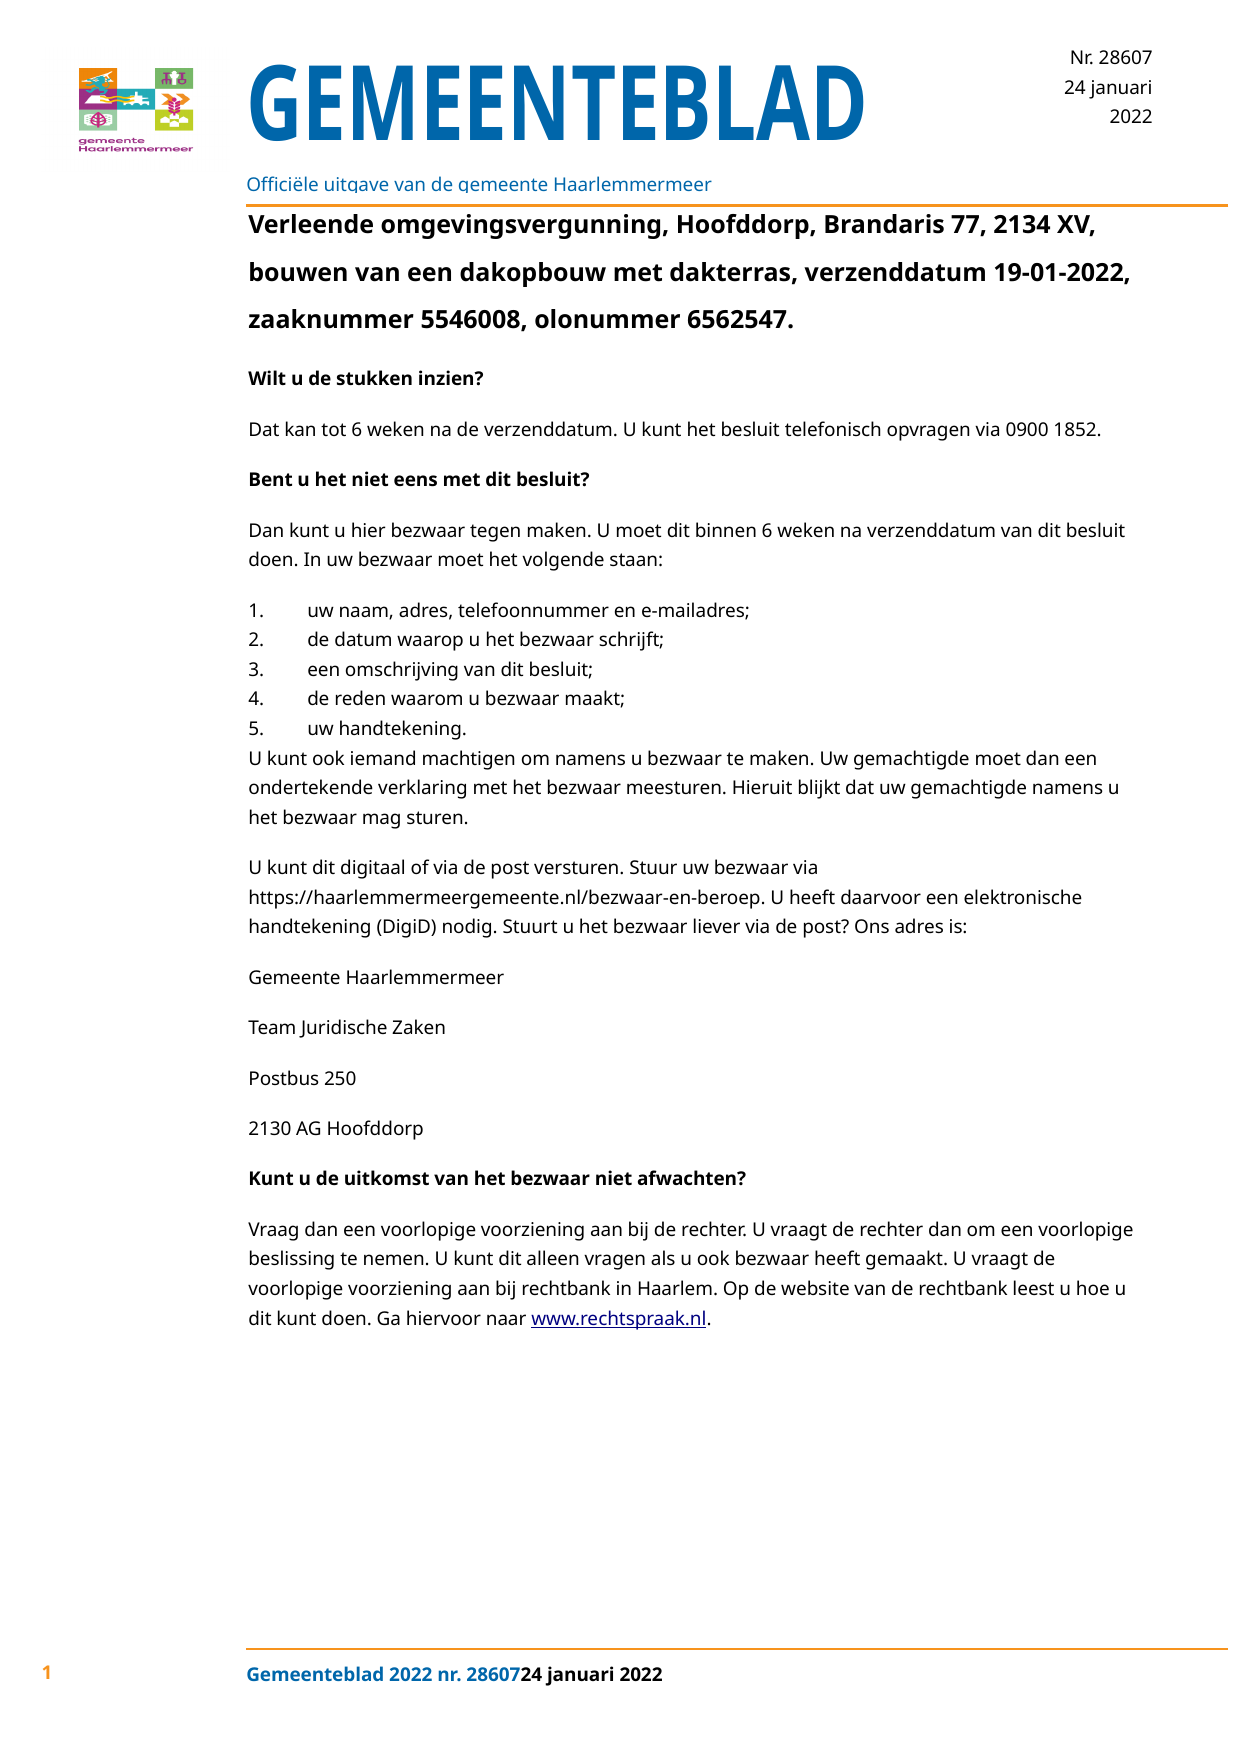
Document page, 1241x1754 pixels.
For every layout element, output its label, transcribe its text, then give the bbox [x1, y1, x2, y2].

list een omschrijving van dit besluit; [248, 656, 1152, 682]
text Vraag dan een voorlopige voorziening aan bij de rechter. U vraagt de rechter dan om een voorlopige beslissing te nemen. U kunt dit alleen vragen als u ook bezwaar heeft gemaakt. U vraagt de voorlopige voorziening aan bij rechtbank in Haarlem. Op de website van de rechtbank leest u hoe u dit kunt doen. Ga hiervoor naar www.rechtspraak.nl. [248, 1216, 1152, 1330]
list de datum waarop u het bezwaar schrijft; [248, 626, 1152, 652]
text U kunt dit digitaal of via de post versturen. Stuur uw bezwaar via https://haarlemmermeergemeente.nl/bezwaar-en-beroep. U heeft daarvoor een elektronische handtekening (DigiD) nodig. Stuurt u het bezwaar liever via de post? Ons adres is: [248, 854, 1152, 939]
text Verleende omgevingsvergunning, Hoofddorp, Brandaris 77, 2134 XV, bouwen van een dakopbouw met dakterras, verzenddatum 19-01-2022, zaaknummer 5546008, olonummer 6562547. [248, 207, 1152, 336]
list de reden waarom u bezwaar maakt; [248, 686, 1152, 711]
text Postbus 250 [248, 1065, 1152, 1090]
text Bent u het niet eens met dit besluit? [248, 466, 1152, 492]
list uw handtekening. [248, 715, 1152, 741]
text Gemeente Haarlemmermeer [248, 964, 1152, 989]
list uw naam, adres, telefoonnummer en e-mailadres; [248, 597, 1152, 622]
text U kunt ook iemand machtigen om namens u bezwaar te maken. Uw gemachtigde moet dan een ondertekende verklaring met het bezwaar meesturen. Hieruit blijkt dat uw gemachtigde namens u het bezwaar mag sturen. [248, 745, 1152, 829]
text Dan kunt u hier bezwaar tegen maken. U moet dit binnen 6 weken na verzenddatum van dit besluit doen. In uw bezwaar moet het volgende staan: [248, 517, 1152, 572]
text Wilt u de stukken inzien? [248, 366, 1152, 391]
text Dat kan tot 6 weken na de verzenddatum. U kunt het besluit telefonisch opvragen via 0900 1852. [248, 416, 1152, 442]
text Team Juridische Zaken [248, 1014, 1152, 1040]
text 2130 AG Hoofddorp [248, 1115, 1152, 1141]
picture [41, 47, 231, 172]
text Kunt u de uitkomst van het bezwaar niet afwachten? [248, 1166, 1152, 1191]
